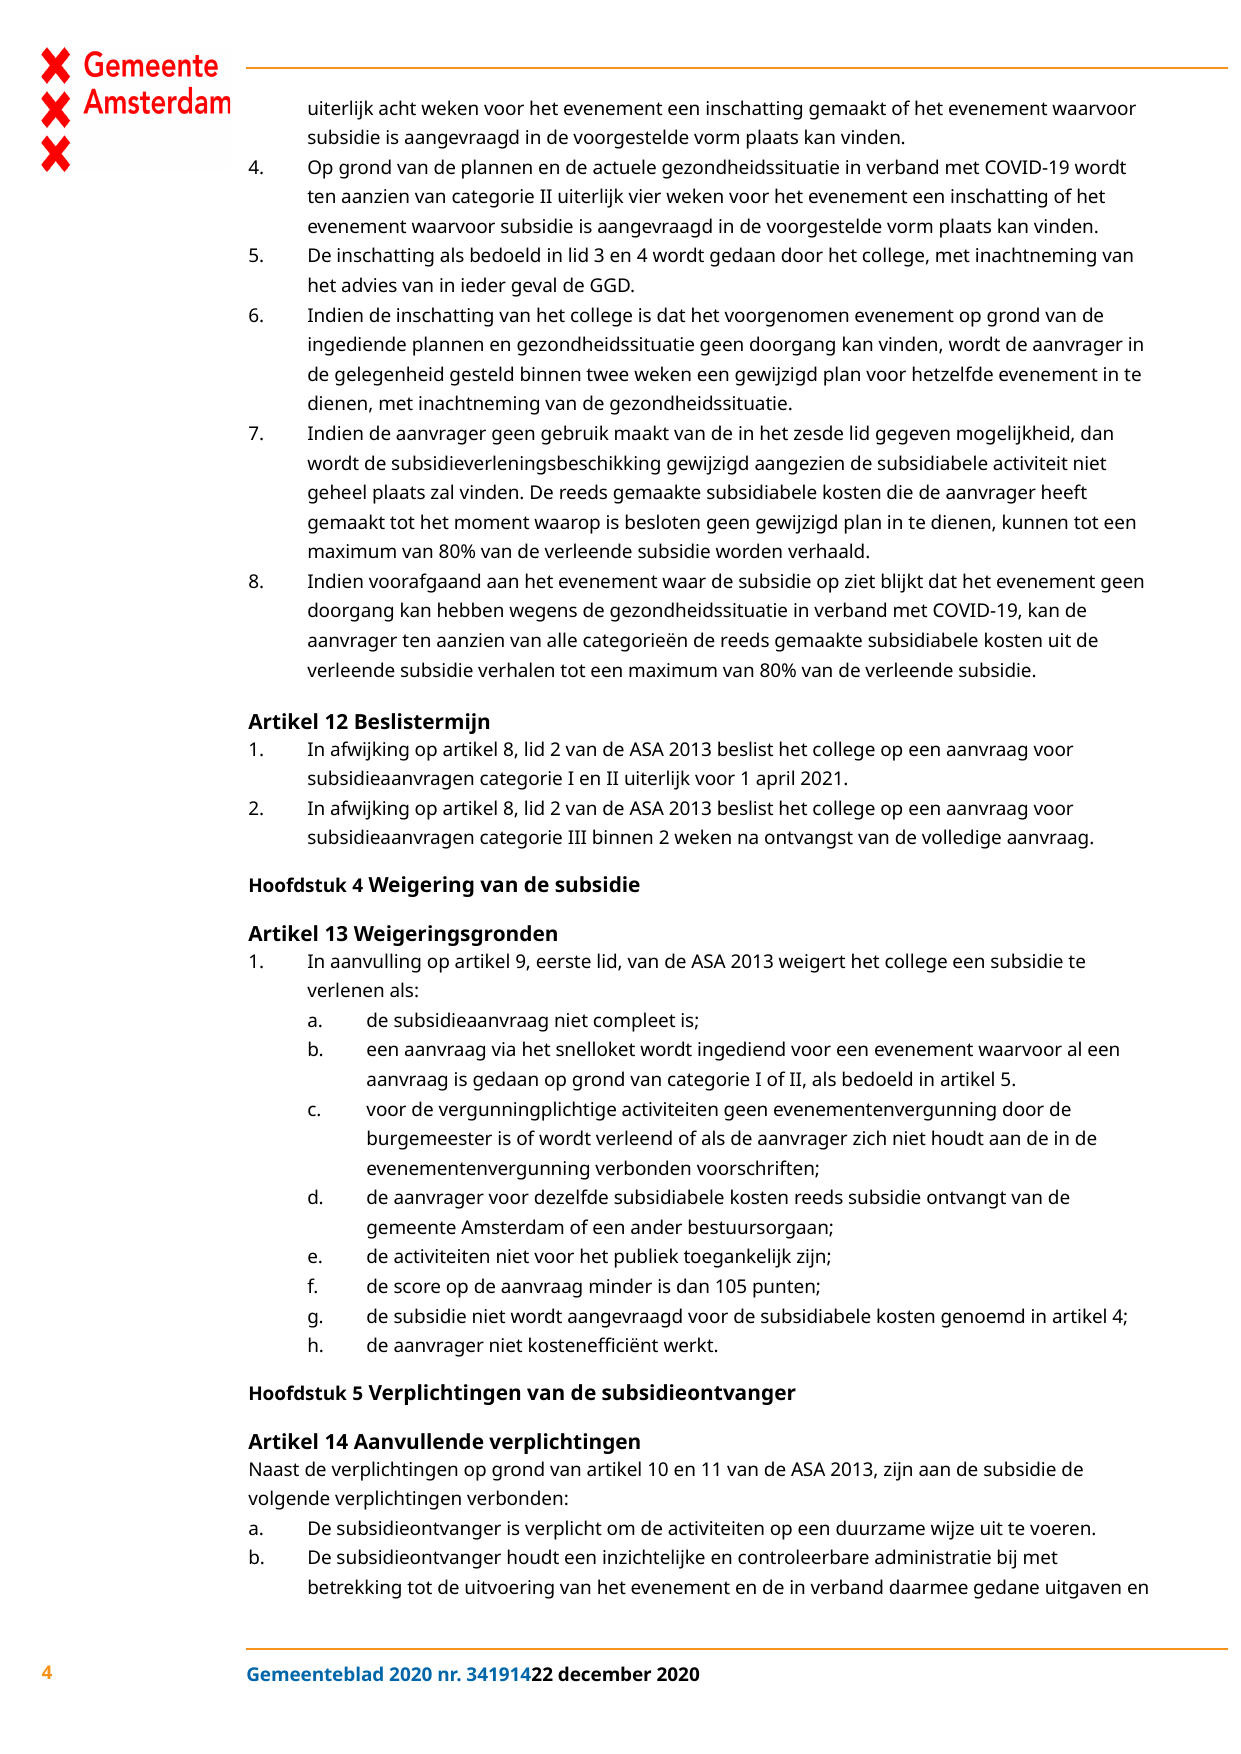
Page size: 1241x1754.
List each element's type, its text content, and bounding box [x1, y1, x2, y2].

text Artikel 13 Weigeringsgronden [248, 919, 1152, 948]
list de aanvrager niet kostenefficiënt werkt. [307, 1332, 1152, 1358]
text Hoofdstuk 5 Verplichtingen van de subsidieontvanger [248, 1378, 1152, 1406]
list De subsidieontvanger houdt een inzichtelijke en controleerbare administratie bij met betrekking tot de uitvoering van het evenement en de in verband daarmee gedane uitgaven en [248, 1544, 1152, 1600]
list Indien voorafgaand aan het evenement waar de subsidie op ziet blijkt dat het evenement geen doorgang kan hebben wegens de gezondheidssituatie in verband met COVID-19, kan de aanvrager ten aanzien van alle categorieën de reeds gemaakte subsidiabele kosten uit de verleende subsidie verhalen tot een maximum van 80% van de verleende subsidie. [248, 568, 1152, 683]
list voor de vergunningplichtige activiteiten geen evenementenvergunning door de burgemeester is of wordt verleend of als de aanvrager zich niet houdt aan de in de evenementenvergunning verbonden voorschriften; [307, 1096, 1152, 1181]
list Indien de aanvrager geen gebruik maakt van de in het zesde lid gegeven mogelijkheid, dan wordt de subsidieverleningsbeschikking gewijzigd aangezien de subsidiabele activiteit niet geheel plaats zal vinden. De reeds gemaakte subsidiabele kosten die de aanvrager heeft gemaakt tot het moment waarop is besloten geen gewijzigd plan in te dienen, kunnen tot een maximum van 80% van de verleende subsidie worden verhaald. [248, 420, 1152, 564]
list De subsidieontvanger is verplicht om de activiteiten op een duurzame wijze uit te voeren. [248, 1515, 1152, 1541]
list In aanvulling op artikel 9, eerste lid, van de ASA 2013 weigert het college een subsidie te verlenen als: [248, 948, 1152, 1003]
list De inschatting als bedoeld in lid 3 en 4 wordt gedaan door het college, met inachtneming van het advies van in ieder geval de GGD. [248, 243, 1152, 298]
text Hoofdstuk 4 Weigering van de subsidie [248, 870, 1152, 898]
list Op grond van de plannen en de actuele gezondheidssituatie in verband met COVID-19 wordt ten aanzien van categorie II uiterlijk vier weken voor het evenement een inschatting of het evenement waarvoor subsidie is aangevraagd in de voorgestelde vorm plaats kan vinden. [248, 154, 1152, 239]
list een aanvraag via het snelloket wordt ingediend voor een evenement waarvoor al een aanvraag is gedaan op grond van categorie I of II, als bedoeld in artikel 5. [307, 1037, 1152, 1092]
list de subsidie niet wordt aangevraagd voor de subsidiabele kosten genoemd in artikel 4; [307, 1303, 1152, 1328]
list de subsidieaanvraag niet compleet is; [307, 1007, 1152, 1033]
text Artikel 14 Aanvullende verplichtingen [248, 1427, 1152, 1456]
list de score op de aanvraag minder is dan 105 punten; [307, 1273, 1152, 1299]
text Naast de verplichtingen op grond van artikel 10 en 11 van de ASA 2013, zijn aan de subsidie de volgende verplichtingen verbonden: [248, 1456, 1152, 1511]
list In afwijking op artikel 8, lid 2 van de ASA 2013 beslist het college op een aanvraag voor subsidieaanvragen categorie III binnen 2 weken na ontvangst van de volledige aanvraag. [248, 795, 1152, 850]
list de aanvrager voor dezelfde subsidiabele kosten reeds subsidie ontvangt van de gemeente Amsterdam of een ander bestuursorgaan; [307, 1184, 1152, 1240]
list In afwijking op artikel 8, lid 2 van de ASA 2013 beslist het college op een aanvraag voor subsidieaanvragen categorie I en II uiterlijk voor 1 april 2021. [248, 736, 1152, 791]
list de activiteiten niet voor het publiek toegankelijk zijn; [307, 1244, 1152, 1269]
picture [41, 47, 231, 172]
list uiterlijk acht weken voor het evenement een inschatting gemaakt of het evenement waarvoor subsidie is aangevraagd in de voorgestelde vorm plaats kan vinden. [248, 95, 1152, 150]
list Indien de inschatting van het college is dat het voorgenomen evenement op grond van de ingediende plannen en gezondheidssituatie geen doorgang kan vinden, wordt de aanvrager in de gelegenheid gesteld binnen twee weken een gewijzigd plan voor hetzelfde evenement in te dienen, met inachtneming van de gezondheidssituatie. [248, 302, 1152, 416]
text Artikel 12 Beslistermijn [248, 707, 1152, 736]
